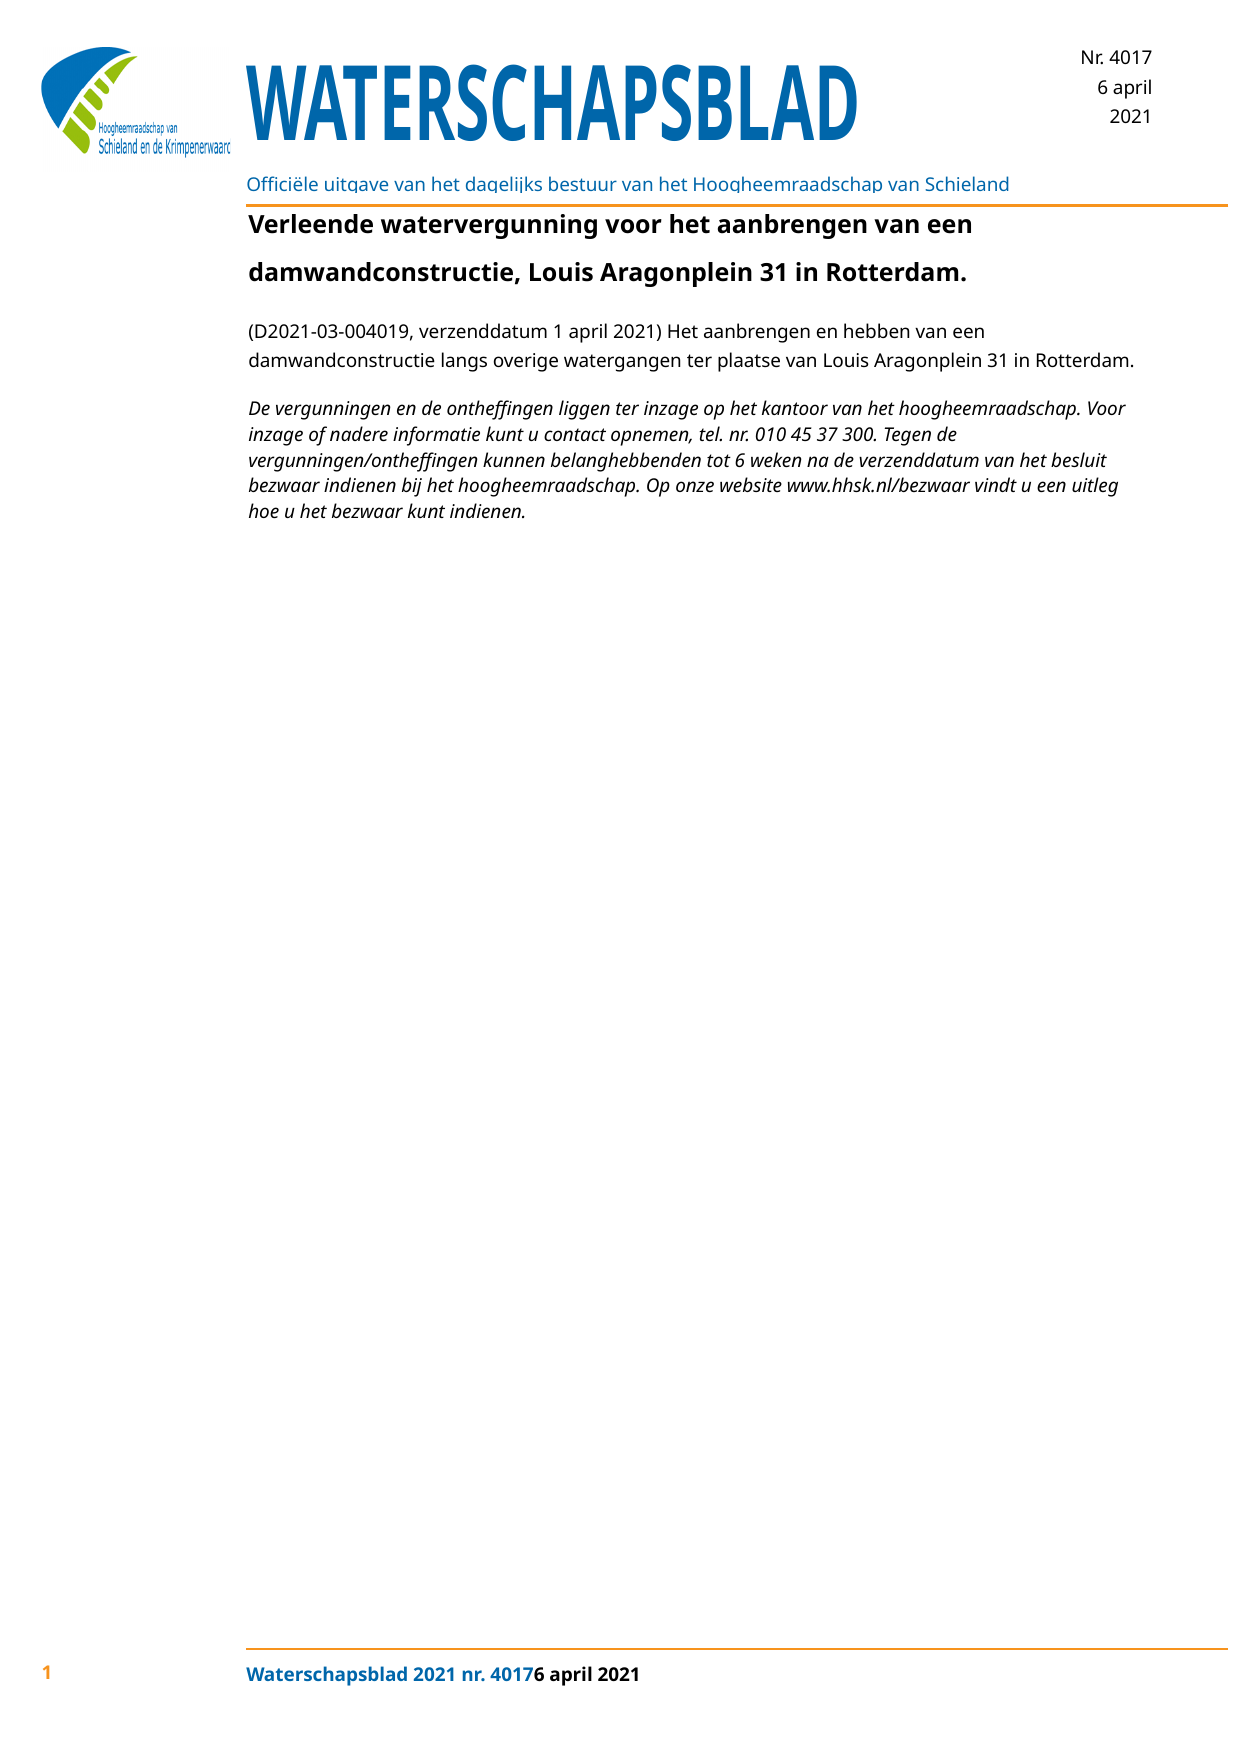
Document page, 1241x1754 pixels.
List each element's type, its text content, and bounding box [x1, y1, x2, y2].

text (D2021-03-004019, verzenddatum 1 april 2021) Het aanbrengen en hebben van een damwandconstructie langs overige watergangen ter plaatse van Louis Aragonplein 31 in Rotterdam. [248, 318, 1152, 373]
text De vergunningen en de ontheffingen liggen ter inzage op het kantoor van het hoogheemraadschap. Voor inzage of nadere informatie kunt u contact opnemen, tel. nr. 010 45 37 300. Tegen de vergunningen/ontheffingen kunnen belanghebbenden tot 6 weken na de verzenddatum van het besluit bezwaar indienen bij het hoogheemraadschap. Op onze website www.hhsk.nl/bezwaar vindt u een uitleg hoe u het bezwaar kunt indienen. [248, 395, 1152, 524]
text Verleende watervergunning voor het aanbrengen van een damwandconstructie, Louis Aragonplein 31 in Rotterdam. [248, 207, 1152, 288]
picture [41, 47, 231, 172]
